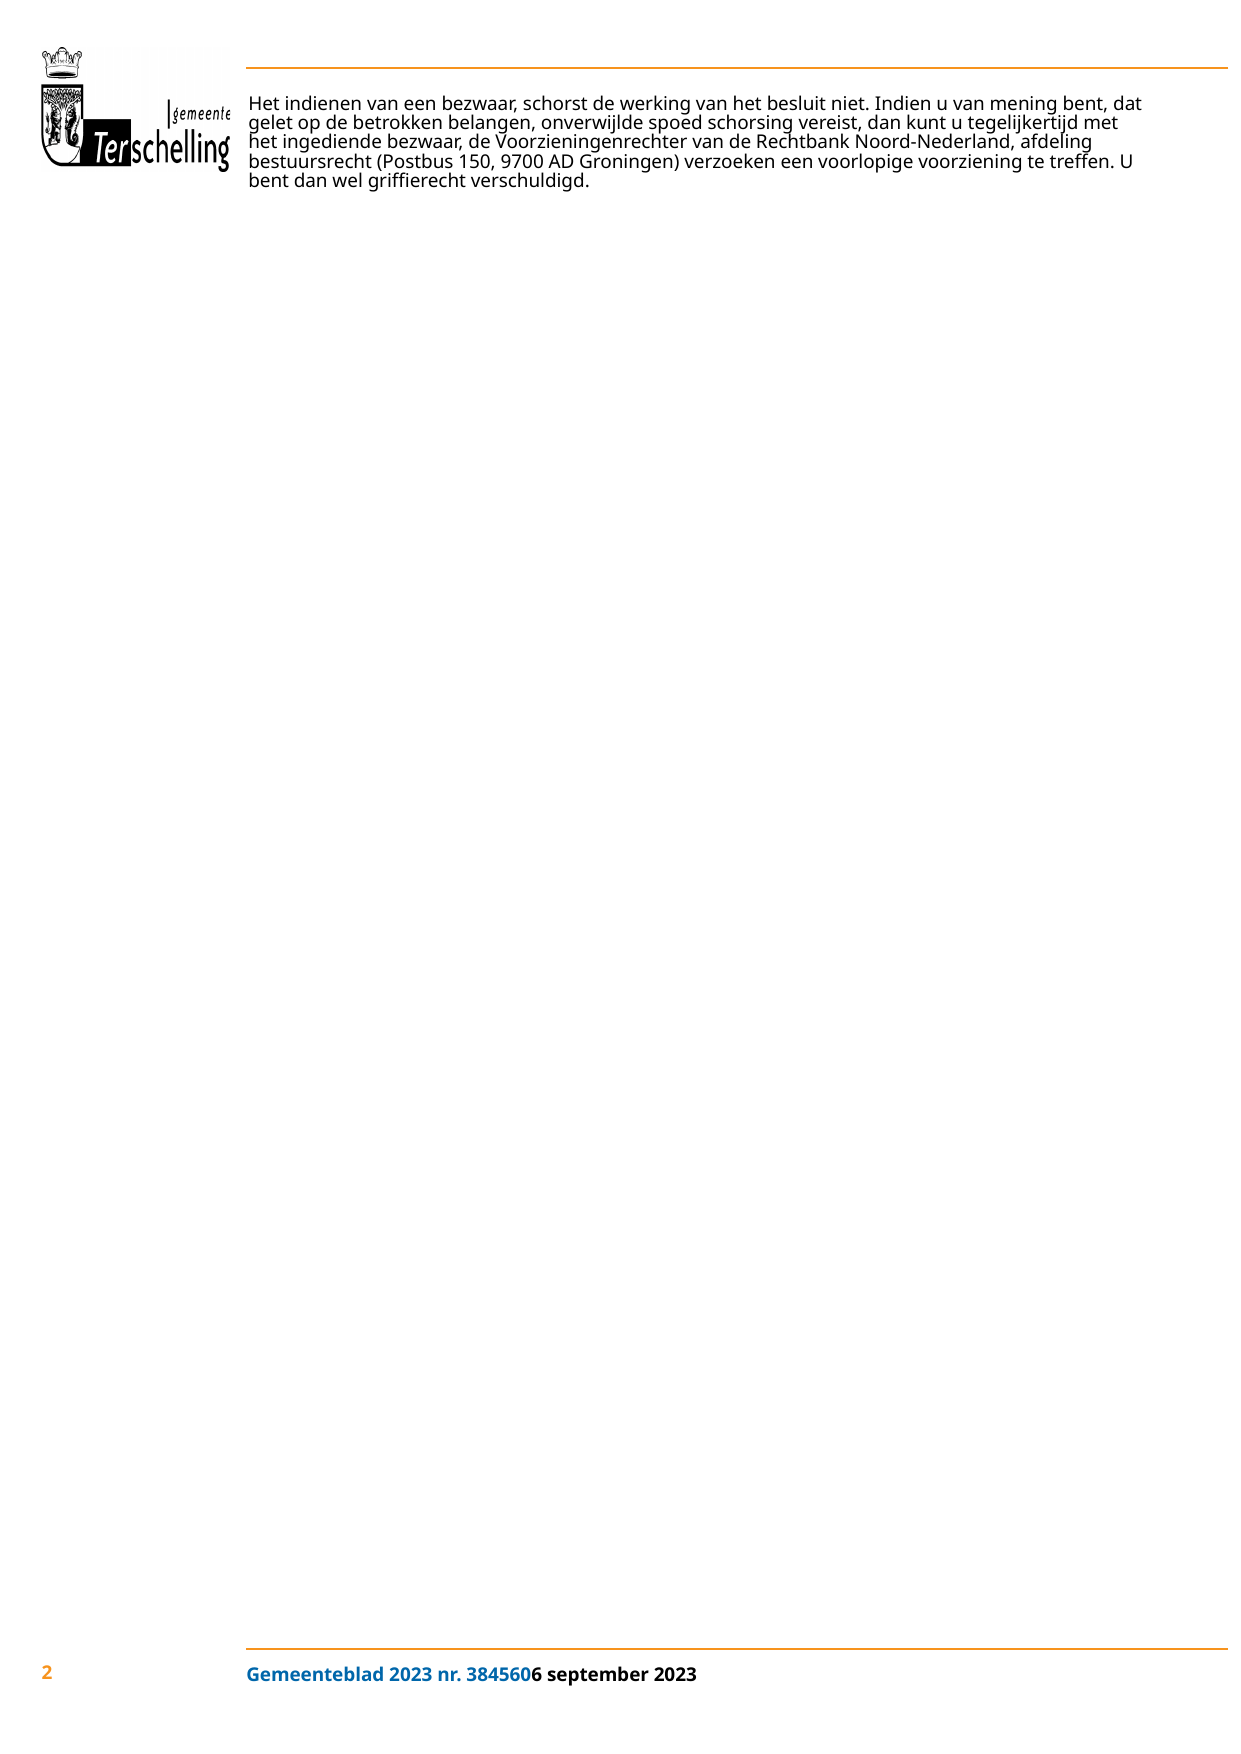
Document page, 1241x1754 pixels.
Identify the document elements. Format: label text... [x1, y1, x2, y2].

picture [41, 47, 231, 172]
text Het indienen van een bezwaar, schorst de werking van het besluit niet. Indien u van mening bent, dat gelet op de betrokken belangen, onverwijlde spoed schorsing vereist, dan kunt u tegelijkertijd met het ingediende bezwaar, de Voorzieningenrechter van de Rechtbank Noord-Nederland, afdeling bestuursrecht (Postbus 150, 9700 AD Groningen) verzoeken een voorlopige voorziening te treffen. U bent dan wel griffierecht verschuldigd. [248, 95, 1152, 191]
